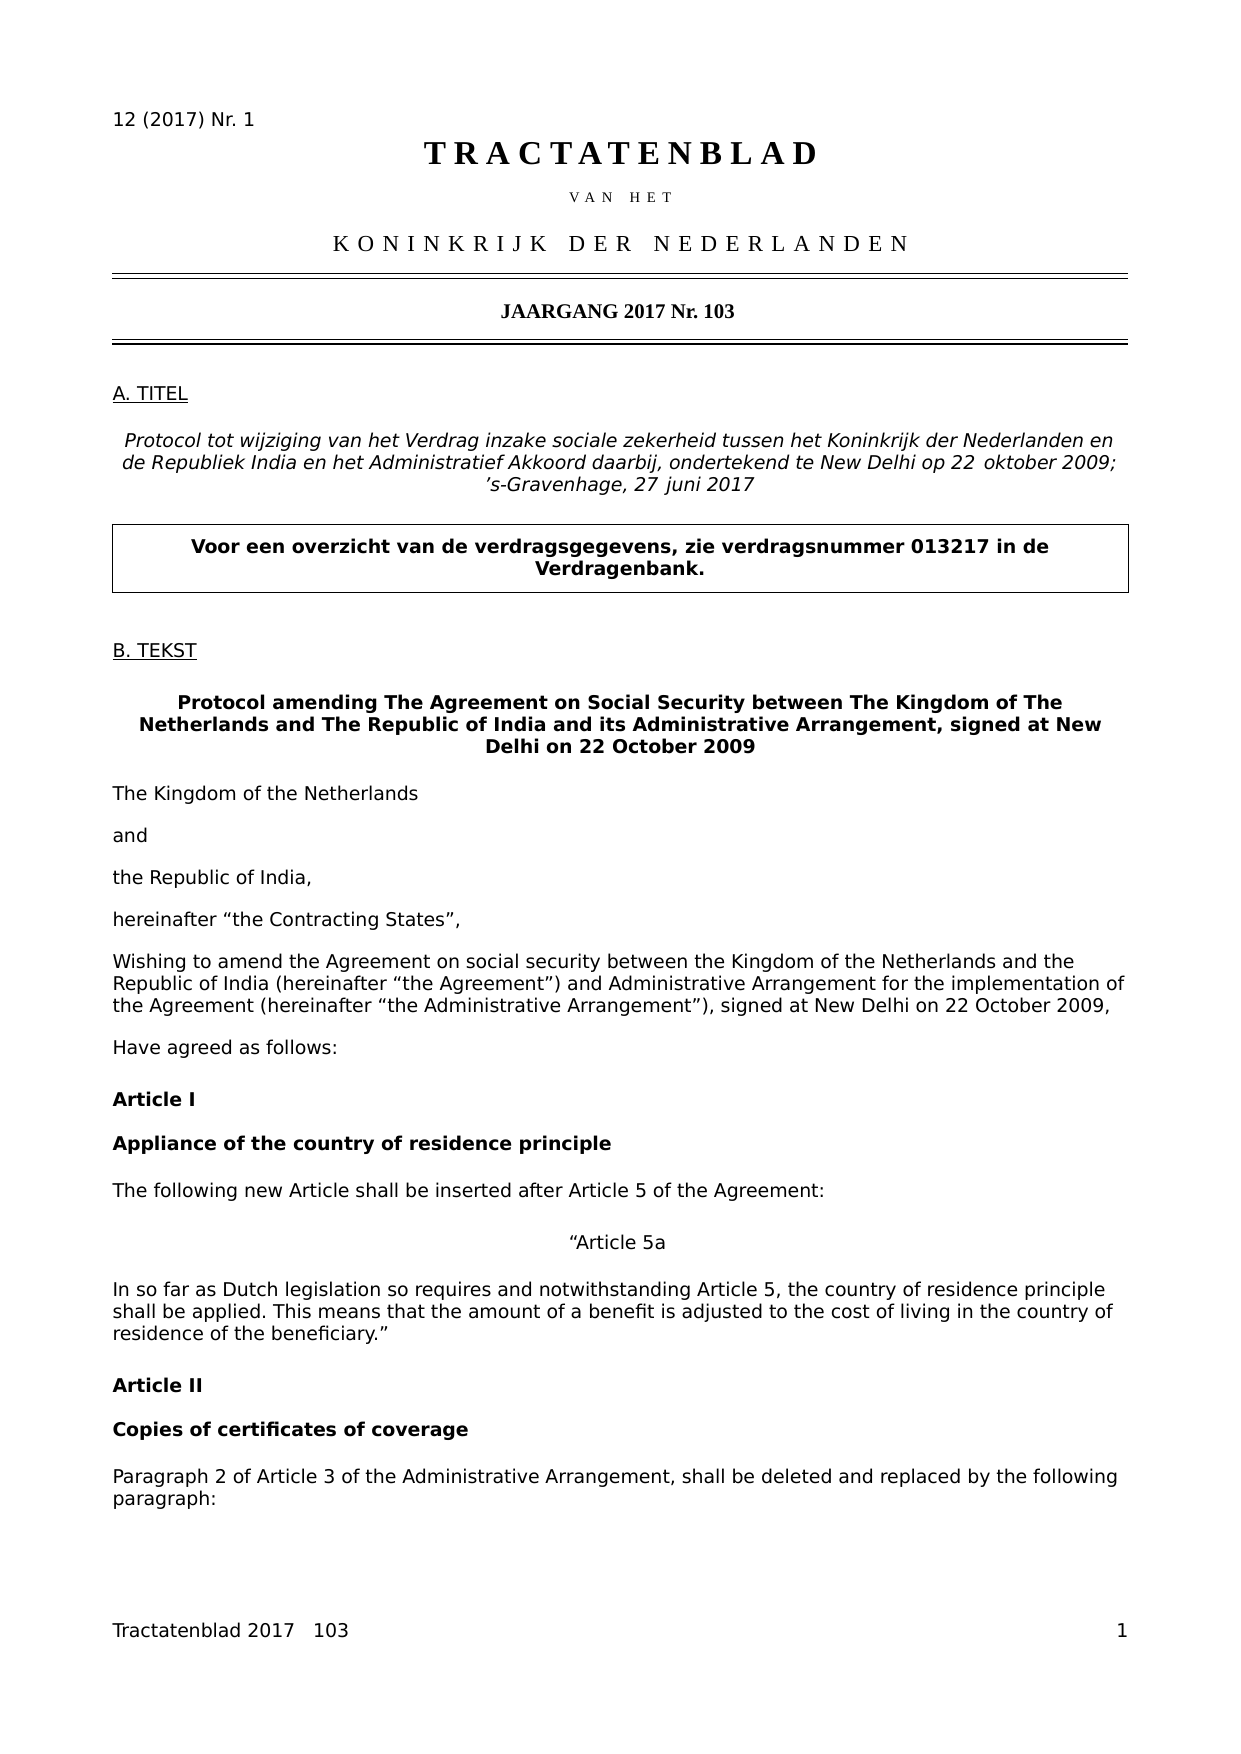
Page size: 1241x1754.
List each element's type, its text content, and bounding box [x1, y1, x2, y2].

subtitle B. TEKST [112, 640, 1128, 662]
subtitle Article II Copies of certificates of coverage [112, 1375, 1128, 1441]
text The Kingdom of the Netherlands [112, 783, 1128, 805]
text and [112, 825, 1128, 847]
text ’s-Gravenhage, 27 juni 2017 [112, 474, 1128, 496]
text KONINKRIJK DER NEDERLANDEN [112, 229, 1128, 256]
text hereinafter “the Contracting States”, [112, 909, 1128, 931]
subtitle Article I Appliance of the country of residence principle [112, 1089, 1128, 1155]
subtitle “Article 5a [112, 1232, 1128, 1254]
text The following new Article shall be inserted after Article 5 of the Agreement: [112, 1180, 1128, 1202]
subtitle A. TITEL [112, 383, 1128, 405]
text Have agreed as follows: [112, 1037, 1128, 1059]
text Wishing to amend the Agreement on social security between the Kingdom of the Netherlands and the Republic of India (hereinafter “the Agreement”) and Administrative Arrangement for the implementation of the Agreement (hereinafter “the Administrative Arrangement”), signed at New Delhi on 22 October 2009, [112, 951, 1128, 1017]
text 12 (2017) Nr. 1 [112, 109, 1128, 131]
text In so far as Dutch legislation so requires and notwithstanding Article 5, the country of residence principle shall be applied. This means that the amount of a benefit is adjusted to the cost of living in the country of residence of the beneficiary.” [112, 1279, 1128, 1345]
text TRACTATENBLAD [112, 133, 1128, 172]
text VAN HET [112, 189, 1128, 206]
text Paragraph 2 of Article 3 of the Administrative Arrangement, shall be deleted and replaced by the following paragraph: [112, 1466, 1128, 1509]
text JAARGANG 2017 Nr. 103 [112, 299, 1128, 323]
text Protocol tot wijziging van het Verdrag inzake sociale zekerheid tussen het Koninkrijk der Nederlanden en de Republiek India en het Administratief Akkoord daarbij, ondertekend te New Delhi op 22 oktober 2009; [112, 430, 1128, 474]
subtitle Protocol amending The Agreement on Social Security between The Kingdom of The Netherlands and The Republic of India and its Administrative Arrangement, signed at New Delhi on 22 October 2009 [112, 692, 1128, 758]
text the Republic of India, [112, 867, 1128, 889]
